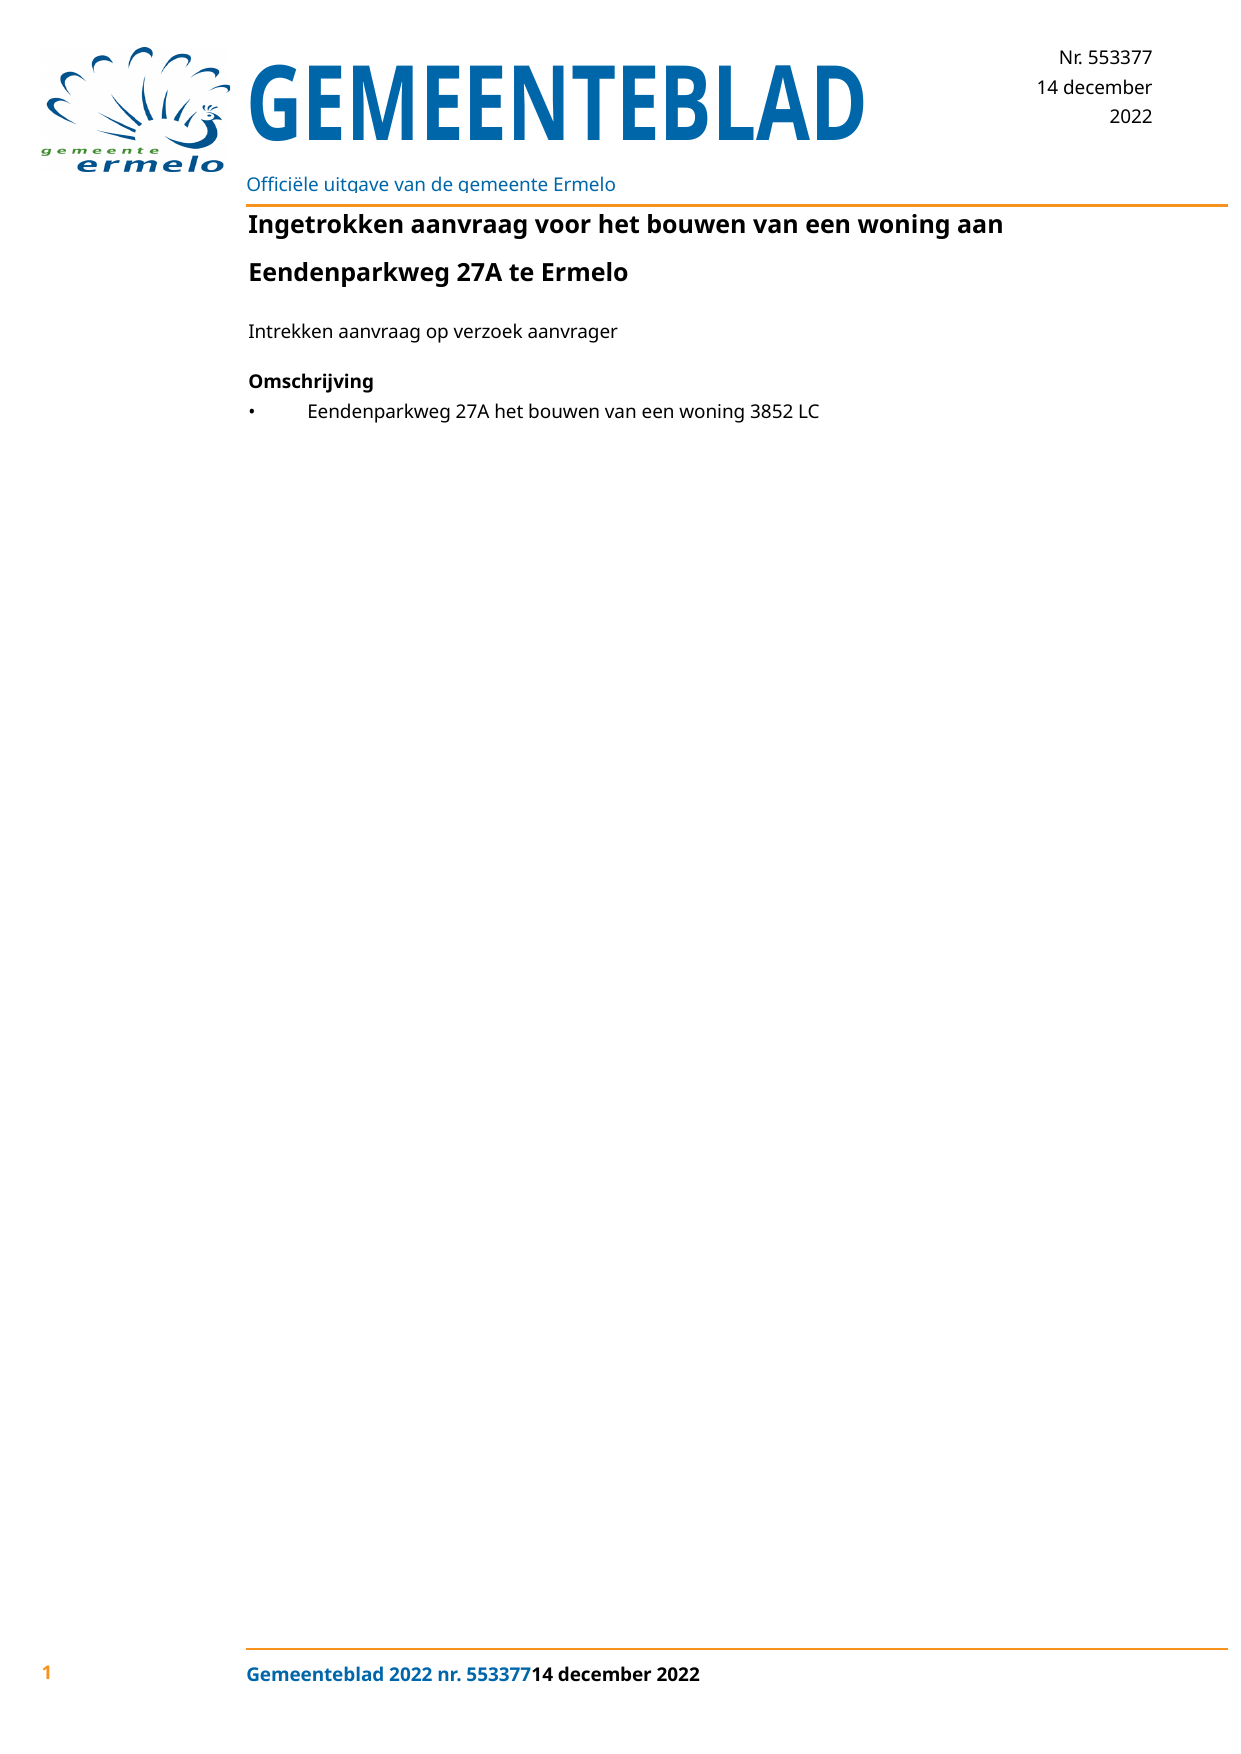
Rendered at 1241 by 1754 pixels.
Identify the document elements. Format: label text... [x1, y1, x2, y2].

text Ingetrokken aanvraag voor het bouwen van een woning aan Eendenparkweg 27A te Ermelo [248, 207, 1152, 288]
picture [41, 47, 231, 172]
text Omschrijving [248, 368, 1152, 394]
text Intrekken aanvraag op verzoek aanvrager [248, 318, 1152, 344]
list Eendenparkweg 27A het bouwen van een woning 3852 LC [248, 398, 1152, 424]
